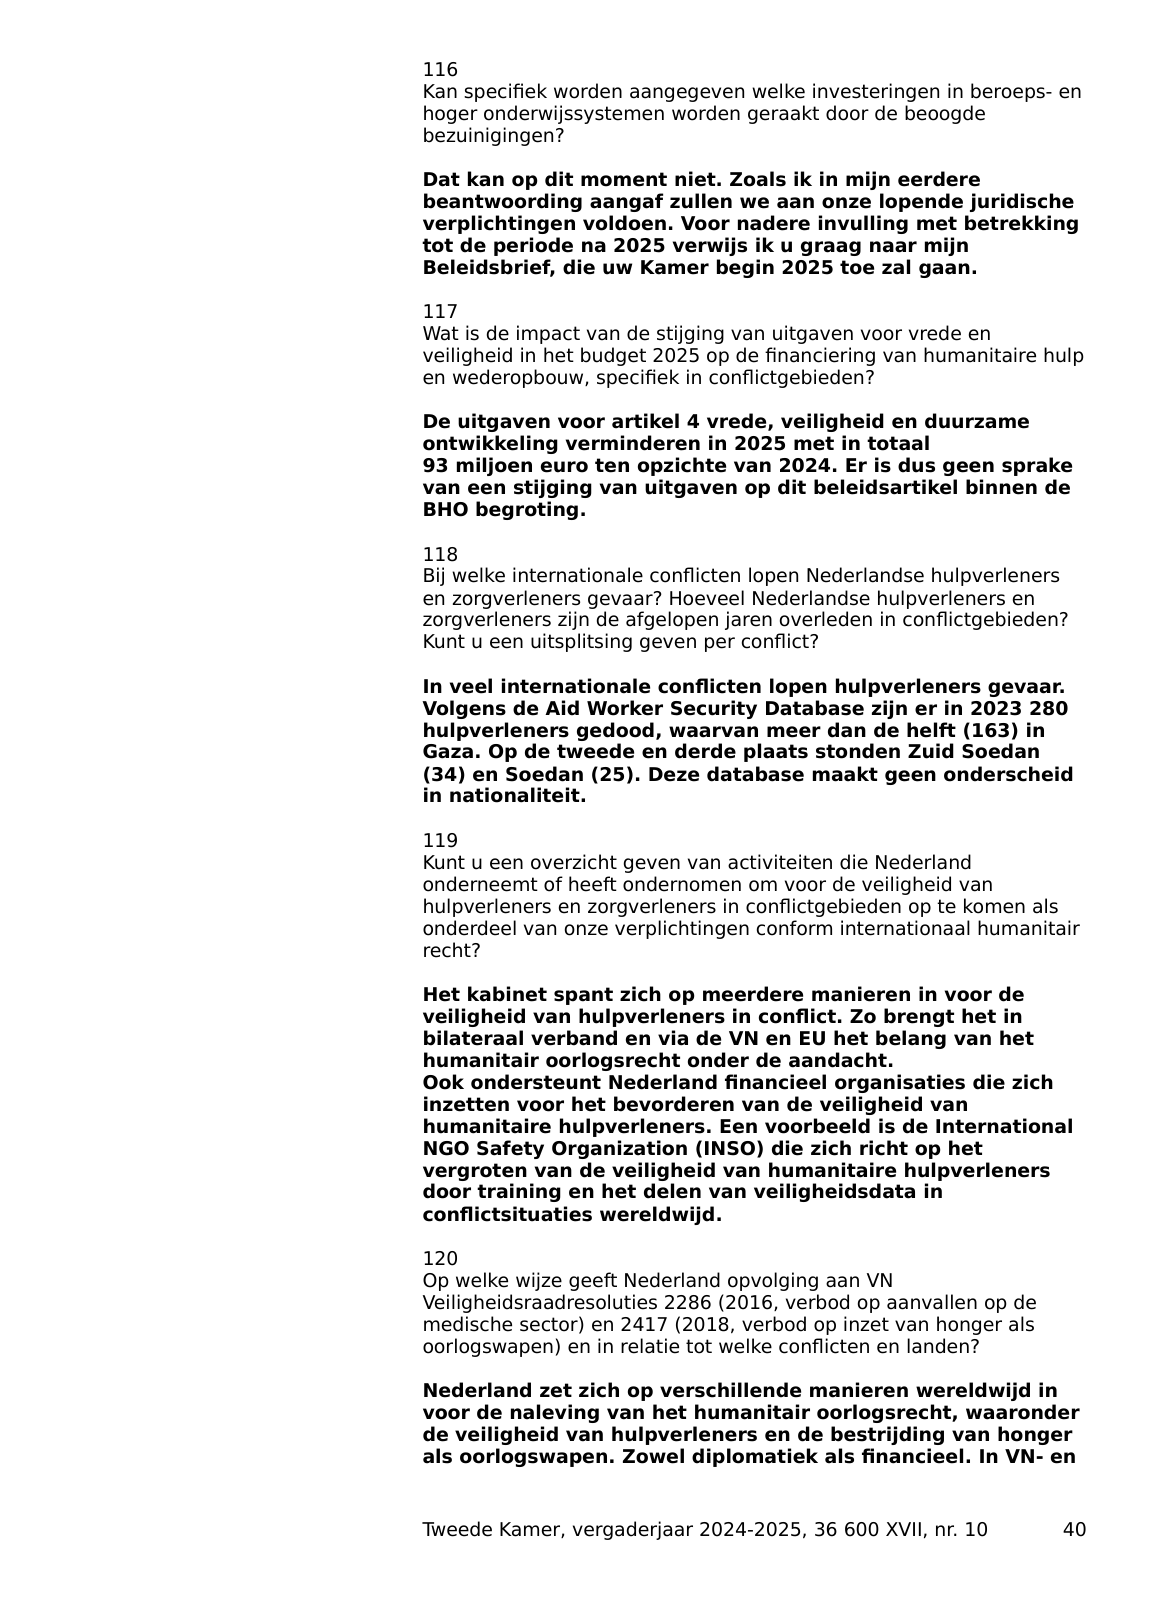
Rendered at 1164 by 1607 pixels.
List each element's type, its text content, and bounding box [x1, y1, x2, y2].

text Kunt u een overzicht geven van activiteiten die Nederland onderneemt of heeft ondernomen om voor de veiligheid van hulpverleners en zorgverleners in conflictgebieden op te komen als onderdeel van onze verplichtingen conform internationaal humanitair recht? [422, 852, 1087, 961]
text Bij welke internationale conflicten lopen Nederlandse hulpverleners en zorgverleners gevaar? Hoeveel Nederlandse hulpverleners en zorgverleners zijn de afgelopen jaren overleden in conflictgebieden? Kunt u een uitsplitsing geven per conflict? [422, 565, 1087, 653]
text Op welke wijze geeft Nederland opvolging aan VN Veiligheidsraadresoluties 2286 (2016, verbod op aanvallen op de medische sector) en 2417 (2018, verbod op inzet van honger als oorlogswapen) en in relatie tot welke conflicten en landen? [422, 1269, 1087, 1357]
text 119 [422, 829, 1087, 852]
text Dat kan op dit moment niet. Zoals ik in mijn eerdere beantwoording aangaf zullen we aan onze lopende juridische verplichtingen voldoen. Voor nadere invulling met betrekking tot de periode na 2025 verwijs ik u graag naar mijn Beleidsbrief, die uw Kamer begin 2025 toe zal gaan. [422, 169, 1087, 279]
text Kan specifiek worden aangegeven welke investeringen in beroeps- en hoger onderwijssystemen worden geraakt door de beoogde bezuinigingen? [422, 81, 1087, 147]
text 120 [422, 1248, 1087, 1269]
text 117 [422, 301, 1087, 323]
text De uitgaven voor artikel 4 vrede, veiligheid en duurzame ontwikkeling verminderen in 2025 met in totaal 93 miljoen euro ten opzichte van 2024. Er is dus geen sprake van een stijging van uitgaven op dit beleidsartikel binnen de BHO begroting. [422, 411, 1087, 521]
text In veel internationale conflicten lopen hulpverleners gevaar. Volgens de Aid Worker Security Database zijn er in 2023 280 hulpverleners gedood, waarvan meer dan de helft (163) in Gaza. Op de tweede en derde plaats stonden Zuid Soedan (34) en Soedan (25). Deze database maakt geen onderscheid in nationaliteit. [422, 676, 1087, 807]
text Het kabinet spant zich op meerdere manieren in voor de veiligheid van hulpverleners in conflict. Zo brengt het in bilateraal verband en via de VN en EU het belang van het humanitair oorlogsrecht onder de aandacht. [422, 984, 1087, 1072]
text 116 [422, 59, 1087, 81]
text Ook ondersteunt Nederland financieel organisaties die zich inzetten voor het bevorderen van de veiligheid van humanitaire hulpverleners. Een voorbeeld is de International NGO Safety Organization (INSO) die zich richt op het vergroten van de veiligheid van humanitaire hulpverleners door training en het delen van veiligheidsdata in conflictsituaties wereldwijd. [422, 1072, 1087, 1225]
text 118 [422, 543, 1087, 565]
text Wat is de impact van de stijging van uitgaven voor vrede en veiligheid in het budget 2025 op de financiering van humanitaire hulp en wederopbouw, specifiek in conflictgebieden? [422, 323, 1087, 389]
text Nederland zet zich op verschillende manieren wereldwijd in voor de naleving van het humanitair oorlogsrecht, waaronder de veiligheid van hulpverleners en de bestrijding van honger als oorlogswapen. Zowel diplomatiek als financieel. In VN- en [422, 1380, 1087, 1468]
